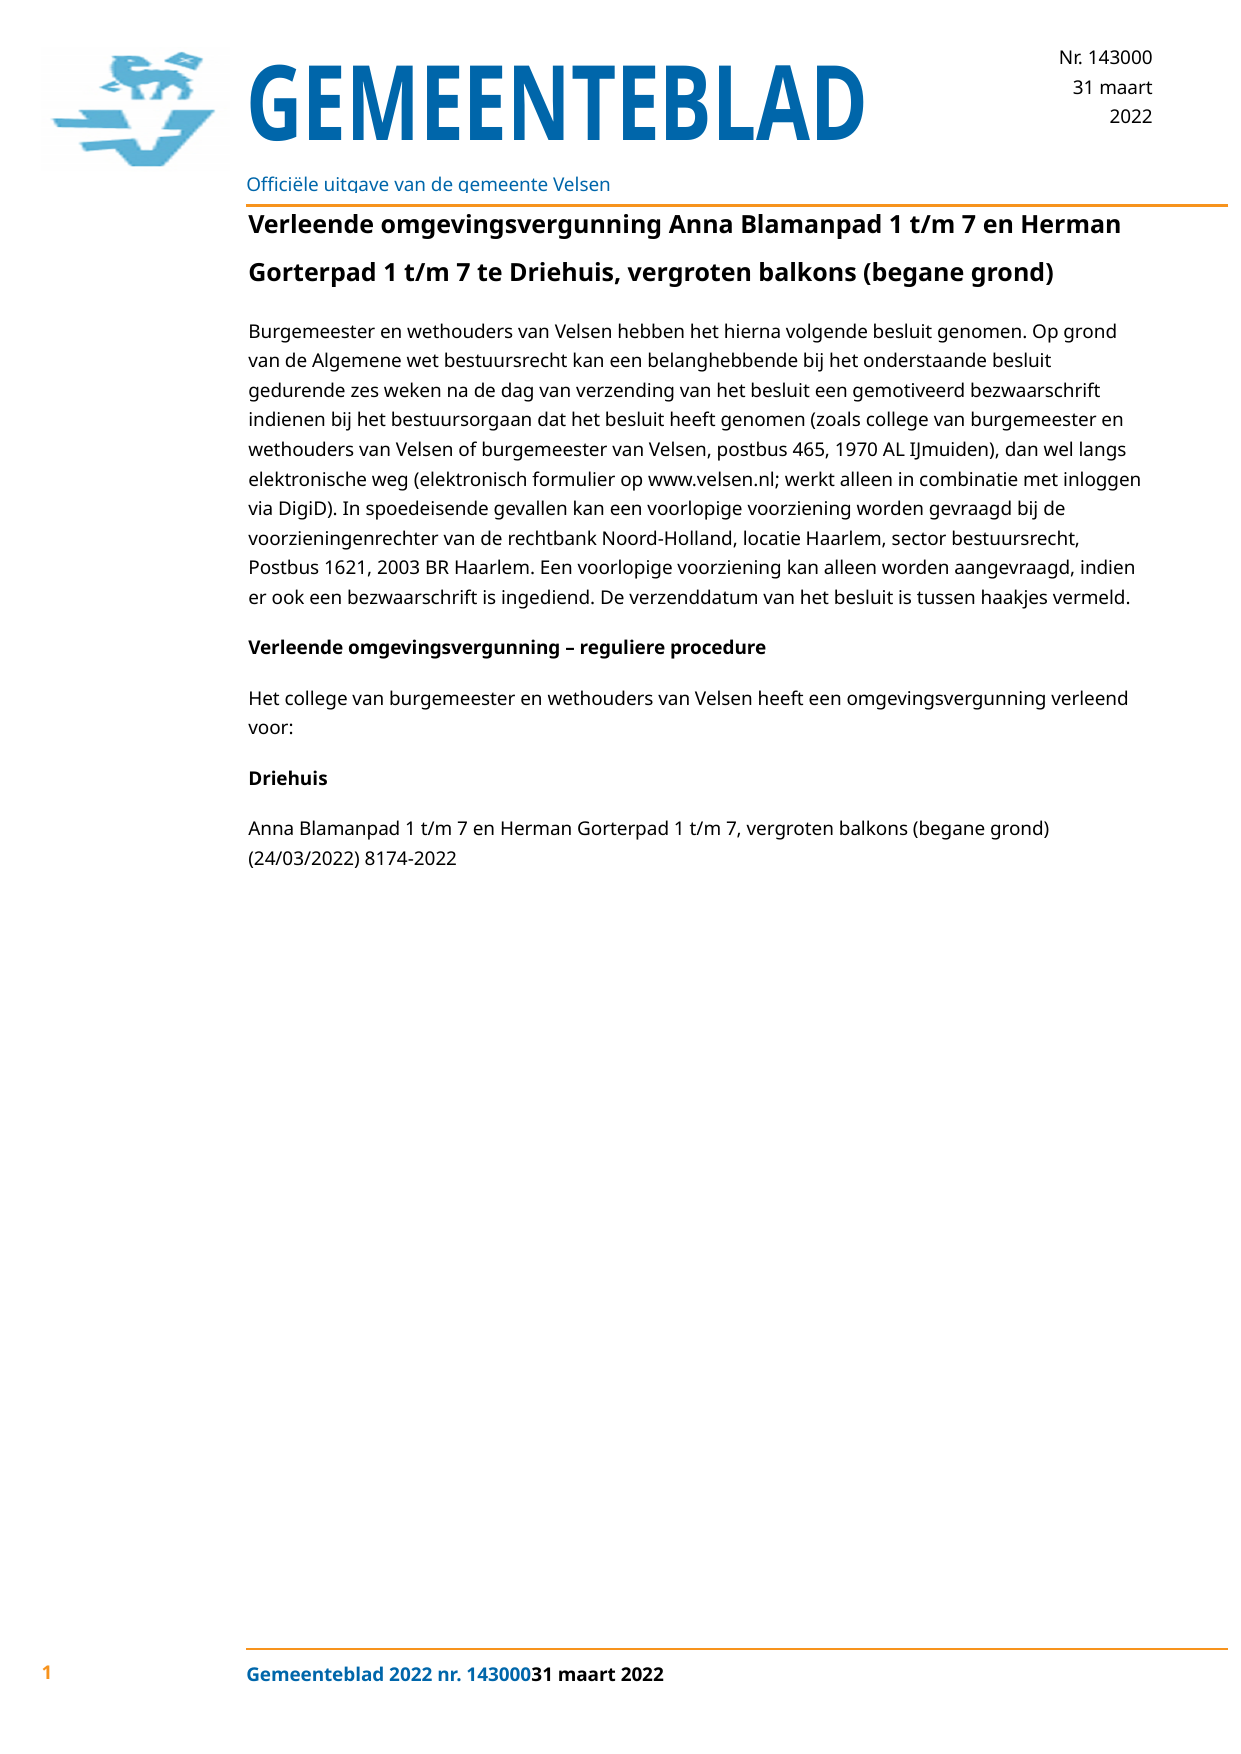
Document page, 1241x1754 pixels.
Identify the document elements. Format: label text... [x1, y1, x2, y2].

picture [41, 47, 231, 172]
text Het college van burgemeester en wethouders van Velsen heeft een omgevingsvergunning verleend voor: [248, 685, 1152, 740]
text Burgemeester en wethouders van Velsen hebben het hierna volgende besluit genomen. Op grond van de Algemene wet bestuursrecht kan een belanghebbende bij het onderstaande besluit gedurende zes weken na de dag van verzending van het besluit een gemotiveerd bezwaarschrift indienen bij het bestuursorgaan dat het besluit heeft genomen (zoals college van burgemeester en wethouders van Velsen of burgemeester van Velsen, postbus 465, 1970 AL IJmuiden), dan wel langs elektronische weg (elektronisch formulier op www.velsen.nl; werkt alleen in combinatie met inloggen via DigiD). In spoedeisende gevallen kan een voorlopige voorziening worden gevraagd bij de voorzieningenrechter van de rechtbank Noord-Holland, locatie Haarlem, sector bestuursrecht, Postbus 1621, 2003 BR Haarlem. Een voorlopige voorziening kan alleen worden aangevraagd, indien er ook een bezwaarschrift is ingediend. De verzenddatum van het besluit is tussen haakjes vermeld. [248, 318, 1152, 610]
text Verleende omgevingsvergunning – reguliere procedure [248, 634, 1152, 660]
text Verleende omgevingsvergunning Anna Blamanpad 1 t/m 7 en Herman Gorterpad 1 t/m 7 te Driehuis, vergroten balkons (begane grond) [248, 207, 1152, 288]
text Driehuis [248, 765, 1152, 791]
text Anna Blamanpad 1 t/m 7 en Herman Gorterpad 1 t/m 7, vergroten balkons (begane grond) (24/03/2022) 8174-2022 [248, 815, 1152, 871]
